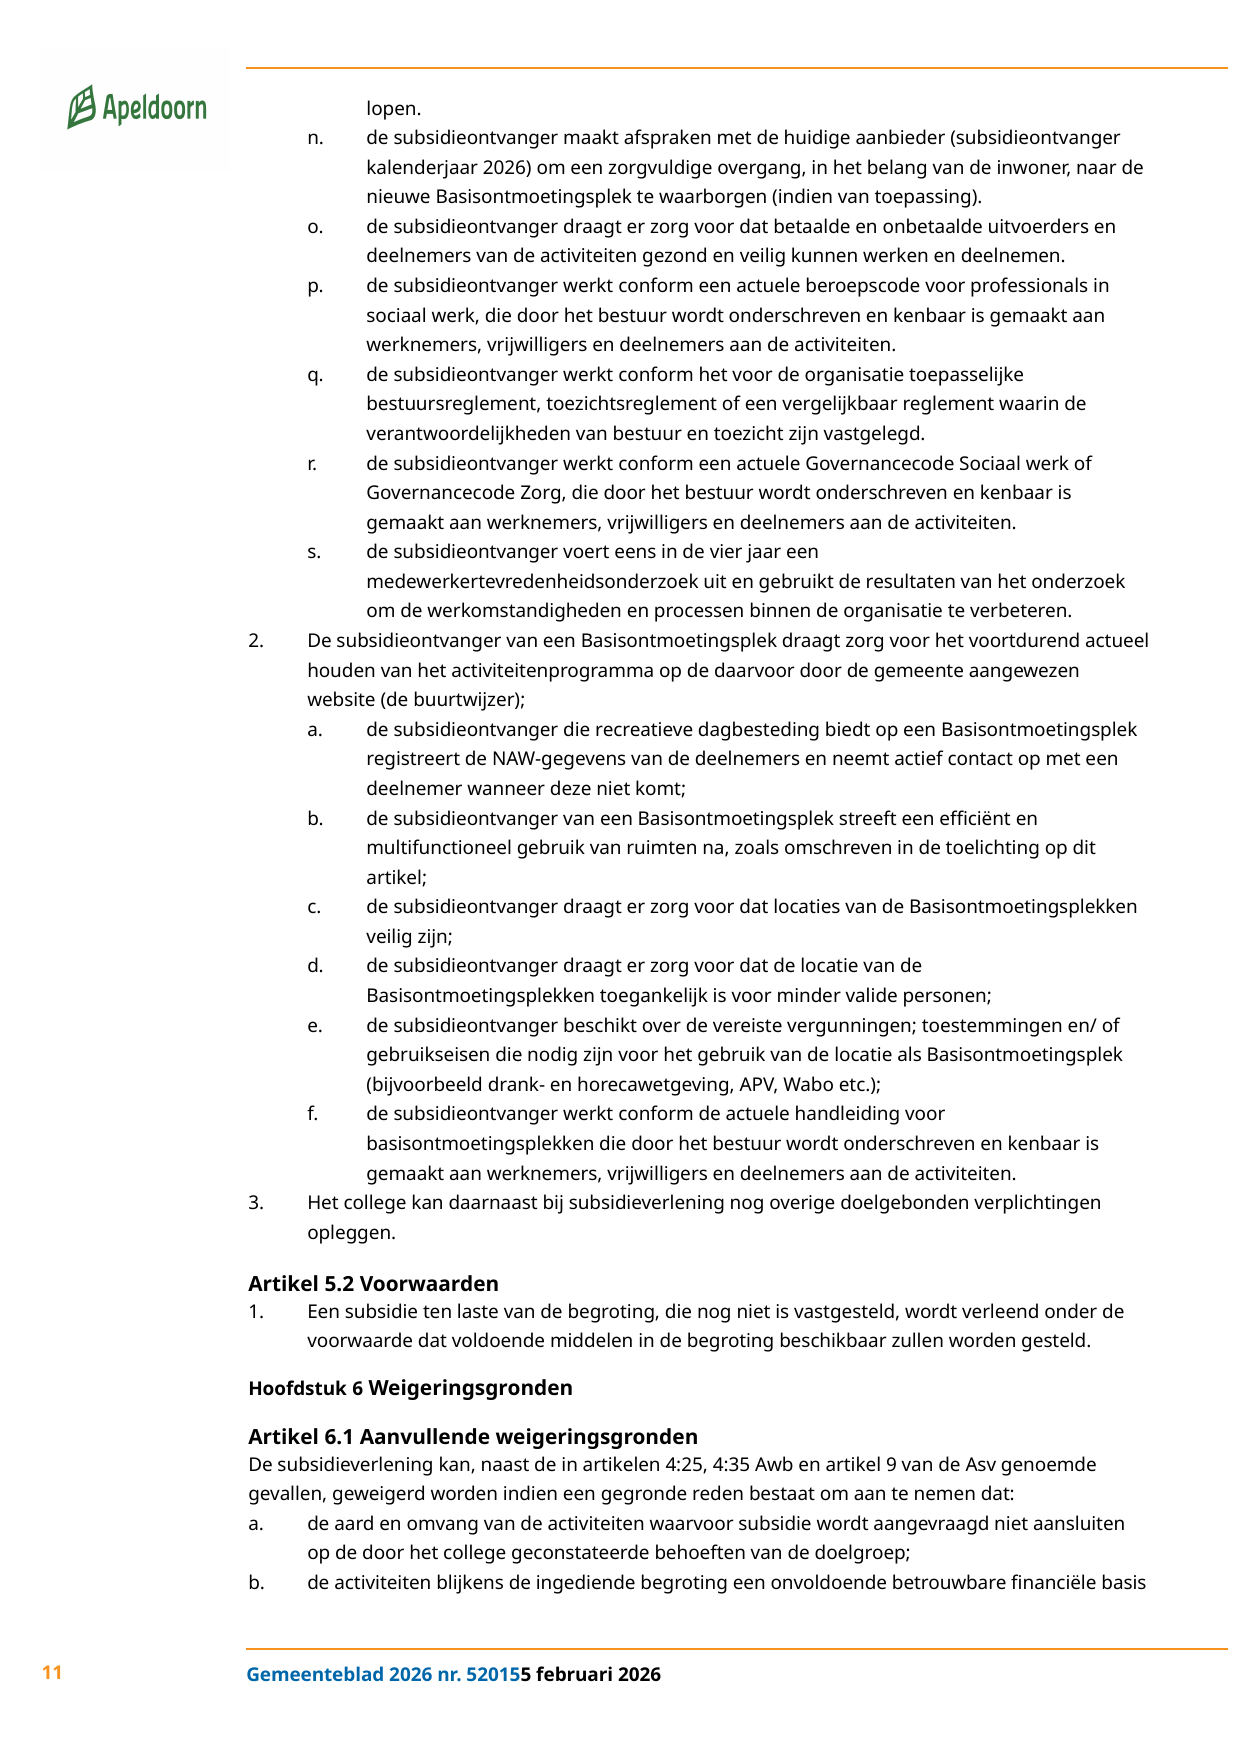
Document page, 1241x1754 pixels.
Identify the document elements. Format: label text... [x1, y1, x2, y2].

list de subsidieontvanger die recreatieve dagbesteding biedt op een Basisontmoetingsplek registreert de NAW-gegevens van de deelnemers en neemt actief contact op met een deelnemer wanneer deze niet komt; [307, 716, 1152, 801]
list de aard en omvang van de activiteiten waarvoor subsidie wordt aangevraagd niet aansluiten op de door het college geconstateerde behoeften van de doelgroep; [248, 1510, 1152, 1565]
list Het college kan daarnaast bij subsidieverlening nog overige doelgebonden verplichtingen opleggen. [248, 1189, 1152, 1245]
list de activiteiten blijkens de ingediende begroting een onvoldoende betrouwbare financiële basis [248, 1569, 1152, 1595]
text Artikel 6.1 Aanvullende weigeringsgronden [248, 1422, 1152, 1451]
list de subsidieontvanger werkt conform de actuele handleiding voor basisontmoetingsplekken die door het bestuur wordt onderschreven en kenbaar is gemaakt aan werknemers, vrijwilligers en deelnemers aan de activiteiten. [307, 1101, 1152, 1186]
list de subsidieontvanger draagt er zorg voor dat locaties van de Basisontmoetingsplekken veilig zijn; [307, 893, 1152, 949]
text De subsidieverlening kan, naast de in artikelen 4:25, 4:35 Awb en artikel 9 van de Asv genoemde gevallen, geweigerd worden indien een gegronde reden bestaat om aan te nemen dat: [248, 1451, 1152, 1506]
list de subsidieontvanger werkt conform een actuele beroepscode voor professionals in sociaal werk, die door het bestuur wordt onderschreven en kenbaar is gemaakt aan werknemers, vrijwilligers en deelnemers aan de activiteiten. [307, 272, 1152, 357]
text Hoofdstuk 6 Weigeringsgronden [248, 1373, 1152, 1401]
list de subsidieontvanger van een Basisontmoetingsplek streeft een efficiënt en multifunctioneel gebruik van ruimten na, zoals omschreven in de toelichting op dit artikel; [307, 805, 1152, 890]
list de subsidieontvanger draagt er zorg voor dat betaalde en onbetaalde uitvoerders en deelnemers van de activiteiten gezond en veilig kunnen werken en deelnemen. [307, 213, 1152, 268]
list de subsidieontvanger voert eens in de vier jaar een medewerkertevredenheidsonderzoek uit en gebruikt de resultaten van het onderzoek om de werkomstandigheden en processen binnen de organisatie te verbeteren. [307, 538, 1152, 623]
list De subsidieontvanger van een Basisontmoetingsplek draagt zorg voor het voortdurend actueel houden van het activiteitenprogramma op de daarvoor door de gemeente aangewezen website (de buurtwijzer); [248, 627, 1152, 712]
list de subsidieontvanger werkt conform het voor de organisatie toepasselijke bestuursreglement, toezichtsreglement of een vergelijkbaar reglement waarin de verantwoordelijkheden van bestuur en toezicht zijn vastgelegd. [307, 361, 1152, 446]
text Artikel 5.2 Voorwaarden [248, 1269, 1152, 1298]
list de subsidieontvanger beschikt over de vereiste vergunningen; toestemmingen en/ of gebruikseisen die nodig zijn voor het gebruik van de locatie als Basisontmoetingsplek (bijvoorbeeld drank- en horecawetgeving, APV, Wabo etc.); [307, 1012, 1152, 1097]
picture [41, 47, 231, 172]
list de subsidieontvanger maakt afspraken met de huidige aanbieder (subsidieontvanger kalenderjaar 2026) om een zorgvuldige overgang, in het belang van de inwoner, naar de nieuwe Basisontmoetingsplek te waarborgen (indien van toepassing). [307, 124, 1152, 209]
list de subsidieontvanger werkt conform een actuele Governancecode Sociaal werk of Governancecode Zorg, die door het bestuur wordt onderschreven en kenbaar is gemaakt aan werknemers, vrijwilligers en deelnemers aan de activiteiten. [307, 450, 1152, 535]
list Een subsidie ten laste van de begroting, die nog niet is vastgesteld, wordt verleend onder de voorwaarde dat voldoende middelen in de begroting beschikbaar zullen worden gesteld. [248, 1298, 1152, 1353]
list lopen. [307, 95, 1152, 121]
list de subsidieontvanger draagt er zorg voor dat de locatie van de Basisontmoetingsplekken toegankelijk is voor minder valide personen; [307, 953, 1152, 1008]
